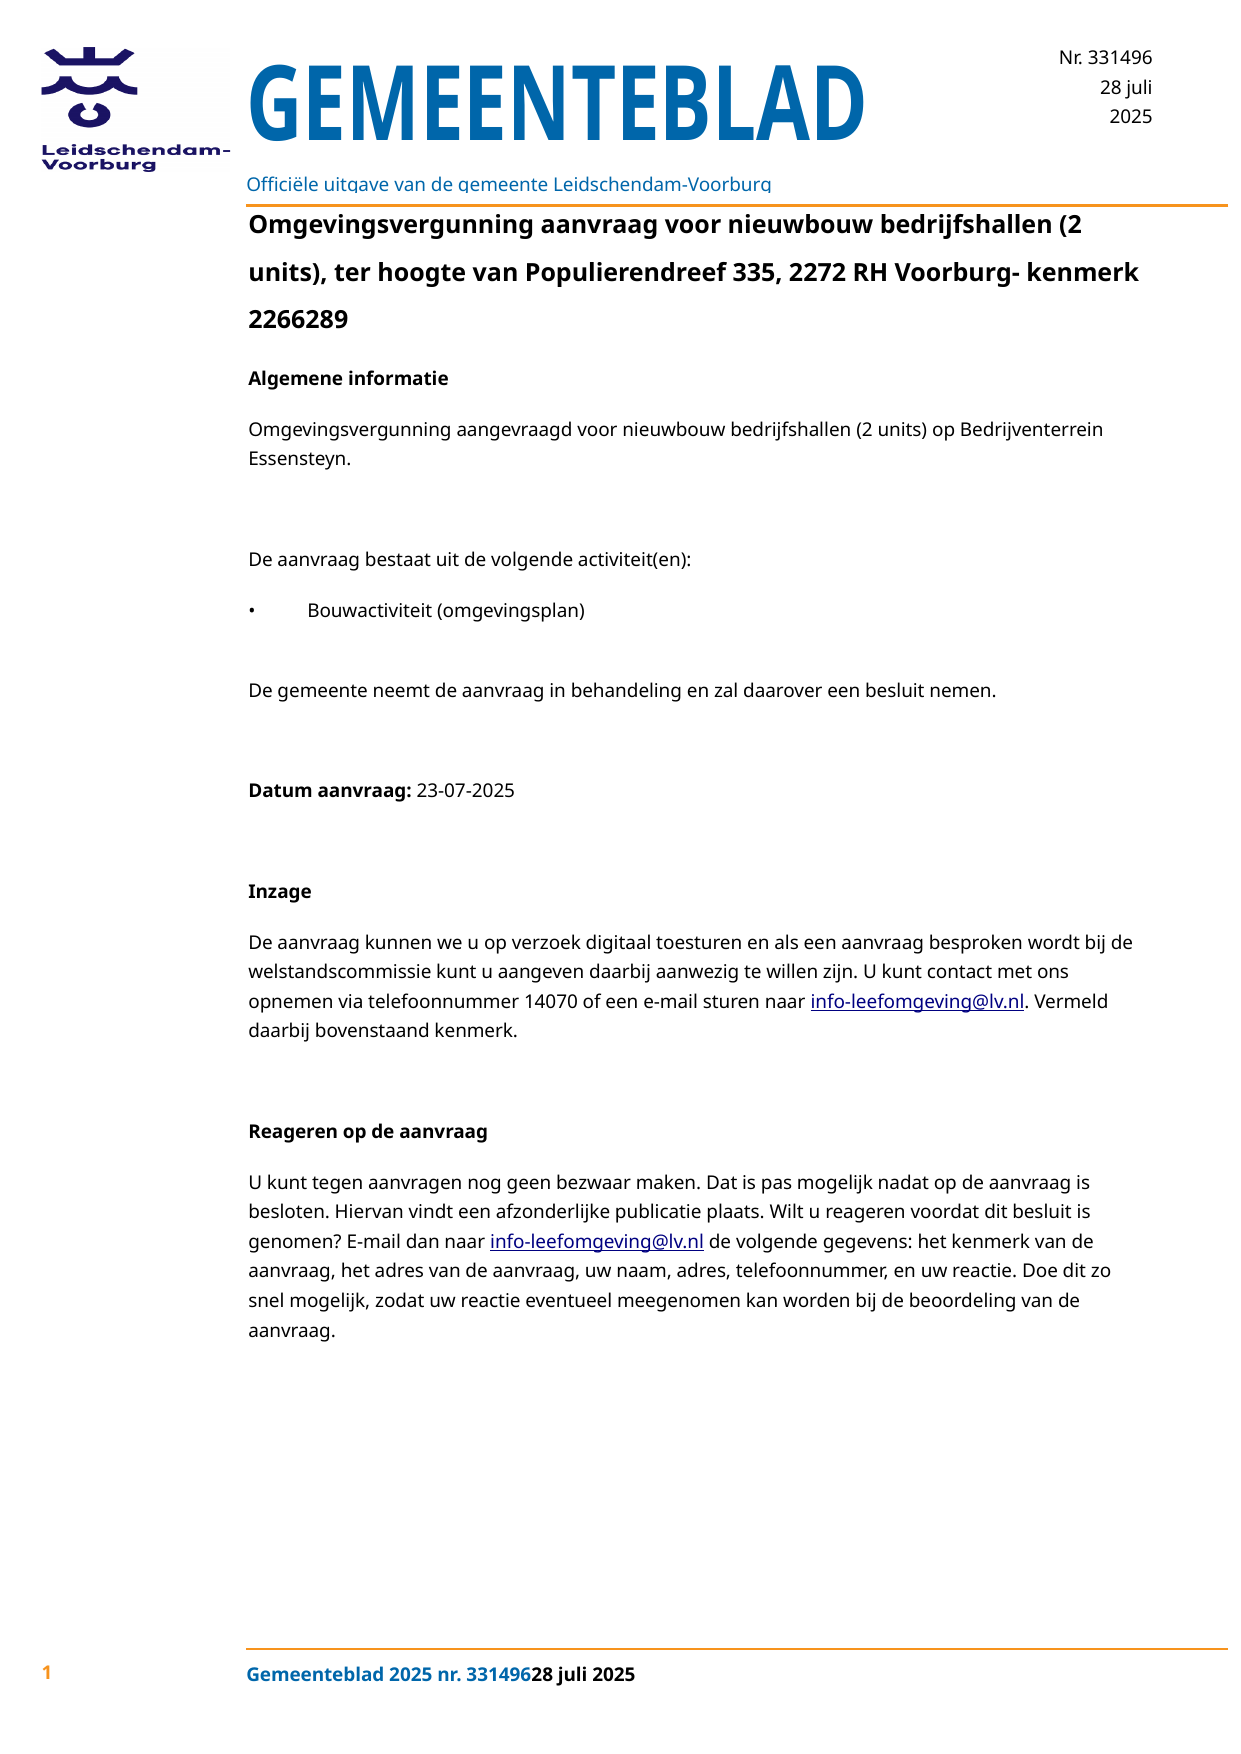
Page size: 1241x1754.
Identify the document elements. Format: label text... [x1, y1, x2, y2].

text De gemeente neemt de aanvraag in behandeling en zal daarover een besluit nemen. [248, 677, 1152, 702]
text U kunt tegen aanvragen nog geen bezwaar maken. Dat is pas mogelijk nadat op de aanvraag is besloten. Hiervan vindt een afzonderlijke publicatie plaats. Wilt u reageren voordat dit besluit is genomen? E-mail dan naar info-leefomgeving@lv.nl de volgende gegevens: het kenmerk van de aanvraag, het adres van de aanvraag, uw naam, adres, telefoonnummer, en uw reactie. Doe dit zo snel mogelijk, zodat uw reactie eventueel meegenomen kan worden bij de beoordeling van de aanvraag. [248, 1169, 1152, 1342]
text Algemene informatie [248, 366, 1152, 391]
text Datum aanvraag: 23-07-2025 [248, 778, 1152, 803]
text Inzage [248, 878, 1152, 904]
text Omgevingsvergunning aangevraagd voor nieuwbouw bedrijfshallen (2 units) op Bedrijventerrein Essensteyn. [248, 416, 1152, 471]
list Bouwactiviteit (omgevingsplan) [248, 597, 1152, 622]
picture [41, 47, 231, 172]
text De aanvraag bestaat uit de volgende activiteit(en): [248, 546, 1152, 572]
text Omgevingsvergunning aanvraag voor nieuwbouw bedrijfshallen (2 units), ter hoogte van Populierendreef 335, 2272 RH Voorburg- kenmerk 2266289 [248, 207, 1152, 336]
text Reageren op de aanvraag [248, 1118, 1152, 1144]
text De aanvraag kunnen we u op verzoek digitaal toesturen en als een aanvraag besproken wordt bij de welstandscommissie kunt u aangeven daarbij aanwezig te willen zijn. U kunt contact met ons opnemen via telefoonnummer 14070 of een e-mail sturen naar info-leefomgeving@lv.nl. Vermeld daarbij bovenstaand kenmerk. [248, 929, 1152, 1043]
